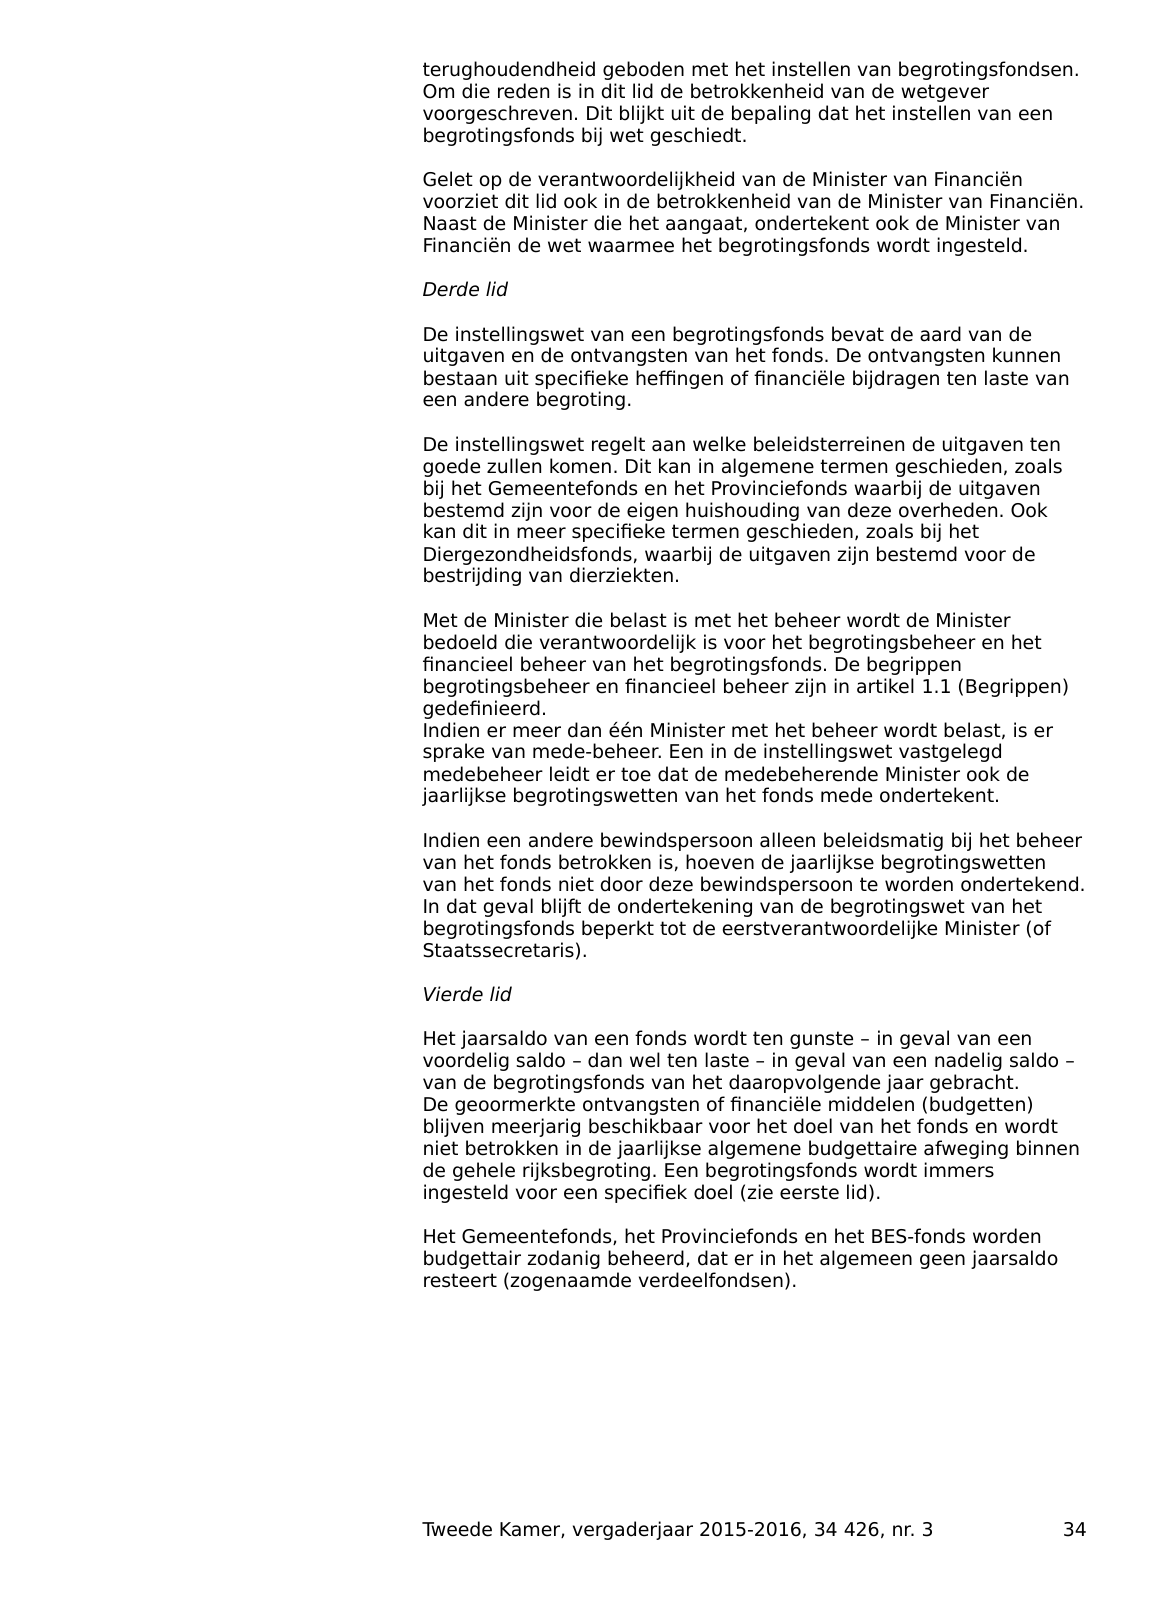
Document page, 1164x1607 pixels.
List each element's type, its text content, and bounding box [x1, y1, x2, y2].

text Met de Minister die belast is met het beheer wordt de Minister bedoeld die verantwoordelijk is voor het begrotingsbeheer en het financieel beheer van het begrotingsfonds. De begrippen begrotingsbeheer en financieel beheer zijn in artikel 1.1 (Begrippen) gedefinieerd. [422, 609, 1087, 719]
text De instellingswet van een begrotingsfonds bevat de aard van de uitgaven en de ontvangsten van het fonds. De ontvangsten kunnen bestaan uit specifieke heffingen of financiële bijdragen ten laste van een andere begroting. [422, 323, 1087, 411]
text Het Gemeentefonds, het Provinciefonds en het BES-fonds worden budgettair zodanig beheerd, dat er in het algemeen geen jaarsaldo resteert (zogenaamde verdeelfondsen). [422, 1226, 1087, 1292]
text terughoudendheid geboden met het instellen van begrotingsfondsen. Om die reden is in dit lid de betrokkenheid van de wetgever voorgeschreven. Dit blijkt uit de bepaling dat het instellen van een begrotingsfonds bij wet geschiedt. [422, 59, 1087, 147]
subtitle Vierde lid [422, 984, 1087, 1006]
text Indien een andere bewindspersoon alleen beleidsmatig bij het beheer van het fonds betrokken is, hoeven de jaarlijkse begrotingswetten van het fonds niet door deze bewindspersoon te worden ondertekend. In dat geval blijft de ondertekening van de begrotingswet van het begrotingsfonds beperkt tot de eerstverantwoordelijke Minister (of Staatssecretaris). [422, 829, 1087, 961]
text De instellingswet regelt aan welke beleidsterreinen de uitgaven ten goede zullen komen. Dit kan in algemene termen geschieden, zoals bij het Gemeentefonds en het Provinciefonds waarbij de uitgaven bestemd zijn voor de eigen huishouding van deze overheden. Ook kan dit in meer specifieke termen geschieden, zoals bij het Diergezondheidsfonds, waarbij de uitgaven zijn bestemd voor de bestrijding van dierziekten. [422, 433, 1087, 587]
text Gelet op de verantwoordelijkheid van de Minister van Financiën voorziet dit lid ook in de betrokkenheid van de Minister van Financiën. Naast de Minister die het aangaat, ondertekent ook de Minister van Financiën de wet waarmee het begrotingsfonds wordt ingesteld. [422, 169, 1087, 257]
text Indien er meer dan één Minister met het beheer wordt belast, is er sprake van mede-beheer. Een in de instellingswet vastgelegd medebeheer leidt er toe dat de medebeherende Minister ook de jaarlijkse begrotingswetten van het fonds mede ondertekent. [422, 719, 1087, 807]
text Het jaarsaldo van een fonds wordt ten gunste – in geval van een voordelig saldo – dan wel ten laste – in geval van een nadelig saldo – van de begrotingsfonds van het daaropvolgende jaar gebracht. [422, 1028, 1087, 1094]
text De geoormerkte ontvangsten of financiële middelen (budgetten) blijven meerjarig beschikbaar voor het doel van het fonds en wordt niet betrokken in de jaarlijkse algemene budgettaire afweging binnen de gehele rijksbegroting. Een begrotingsfonds wordt immers ingesteld voor een specifiek doel (zie eerste lid). [422, 1094, 1087, 1204]
subtitle Derde lid [422, 279, 1087, 301]
